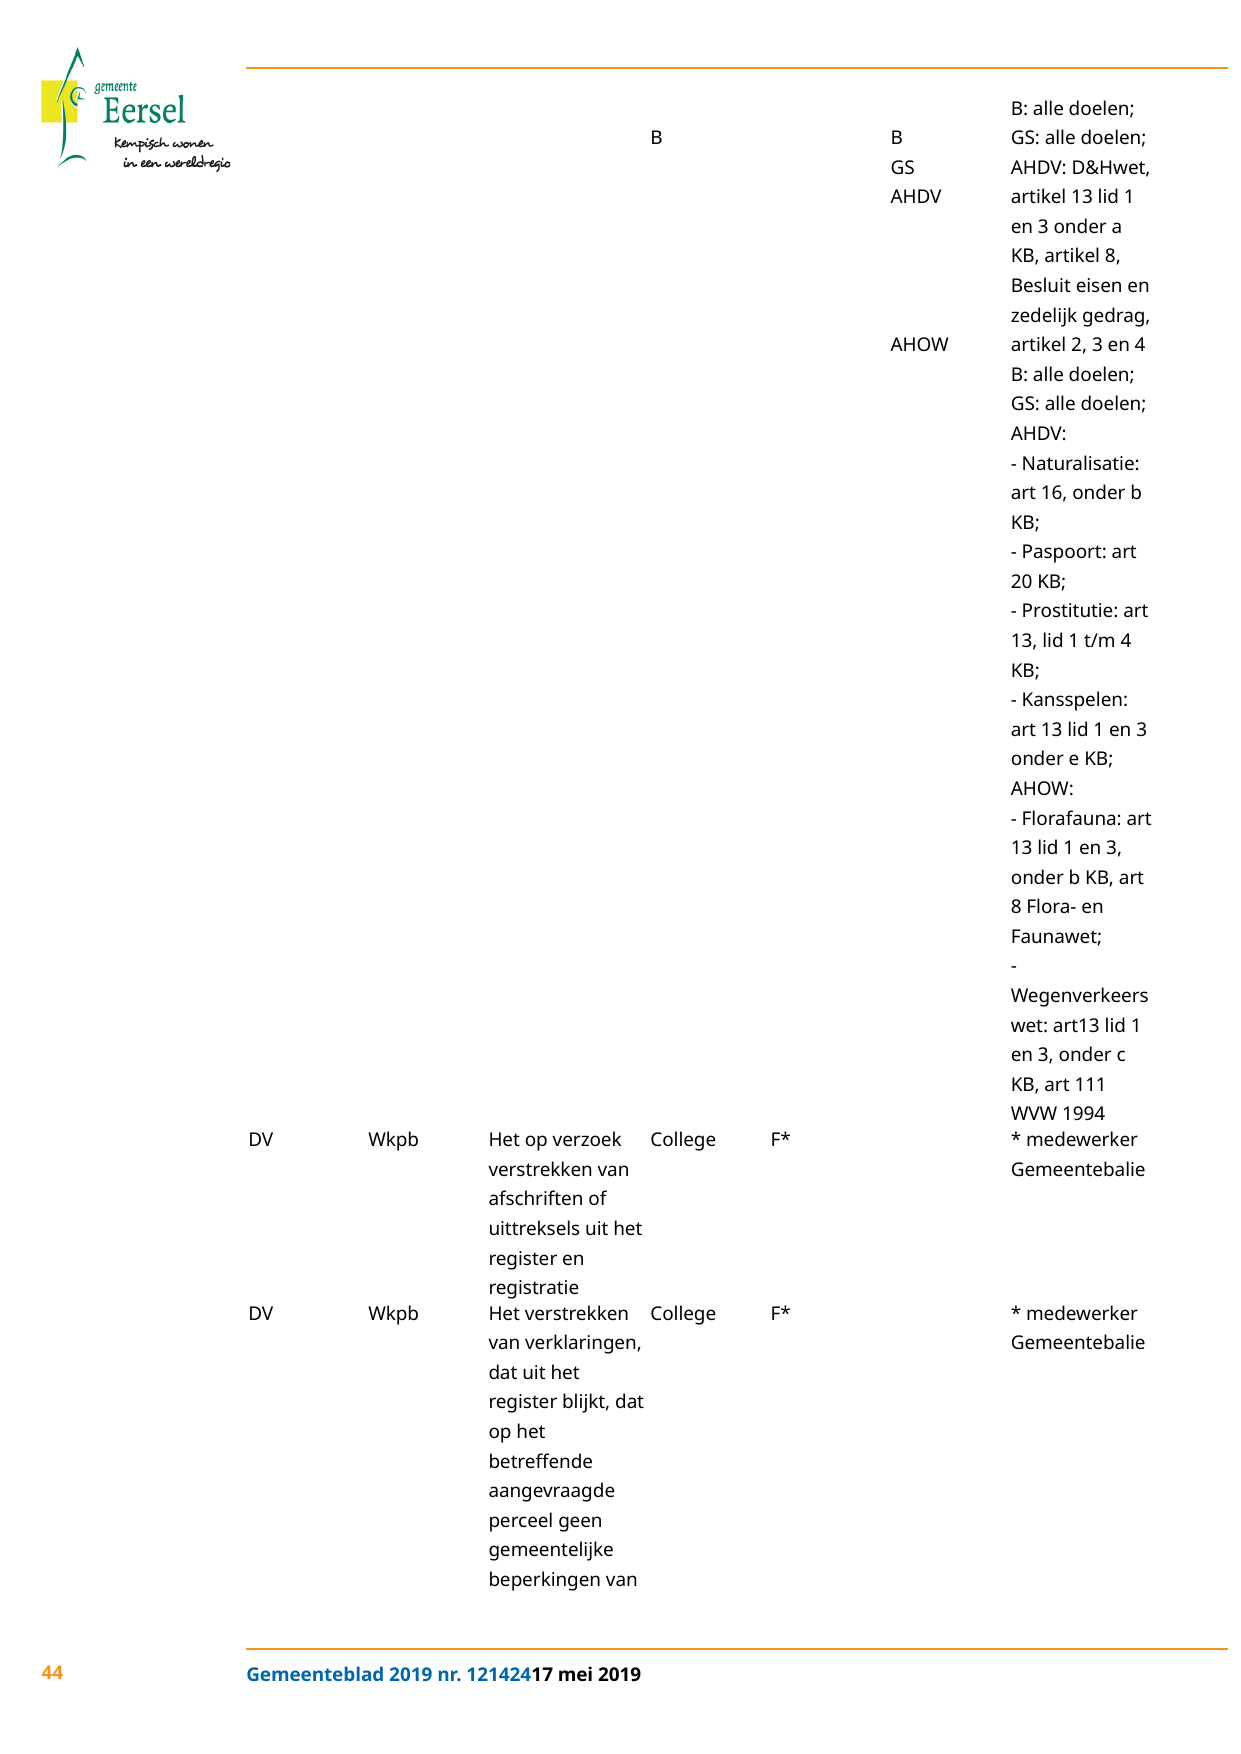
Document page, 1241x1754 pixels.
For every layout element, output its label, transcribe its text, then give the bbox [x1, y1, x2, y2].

picture [41, 47, 231, 172]
table_cell DV [248, 1126, 368, 1300]
table_cell Wkpb [368, 1300, 488, 1592]
table_cell [368, 95, 488, 1126]
table_cell Het op verzoek verstrekken van afschriften of uittreksels uit het register en registratie [488, 1126, 650, 1300]
table_cell B [650, 95, 770, 1126]
table_cell B: alle doelen; GS: alle doelen; AHDV: D&Hwet, artikel 13 lid 1 en 3 onder a KB, artikel 8, Besluit eisen en zedelijk gedrag, artikel 2, 3 en 4 B: alle doelen; GS: alle doelen; AHDV: - Naturalisatie: art 16, onder b KB; - Paspoort: art 20 KB; - Prostitutie: art 13, lid 1 t/m 4 KB; - Kansspelen: art 13 lid 1 en 3 onder e KB; AHOW: - Florafauna: art 13 lid 1 en 3, onder b KB, art 8 Flora- en Faunawet; - Wegenverkeerswet: art13 lid 1 en 3, onder c KB, art 111 WVW 1994 [1011, 95, 1152, 1126]
table_cell Wkpb [368, 1126, 488, 1300]
table_cell DV [248, 1300, 368, 1592]
table_cell [770, 95, 890, 1126]
table_cell [890, 1126, 1011, 1300]
table_cell B GS AHDV AHOW [890, 95, 1011, 1126]
table_cell College [650, 1126, 770, 1300]
table_cell [488, 95, 650, 1126]
table_cell * medewerker Gemeentebalie [1011, 1300, 1152, 1592]
table_cell [890, 1300, 1011, 1592]
table_cell F* [770, 1300, 890, 1592]
table_cell College [650, 1300, 770, 1592]
table_cell * medewerker Gemeentebalie [1011, 1126, 1152, 1300]
table_cell F* [770, 1126, 890, 1300]
table_cell [248, 95, 368, 1126]
table_cell Het verstrekken van verklaringen, dat uit het register blijkt, dat op het betreffende aangevraagde perceel geen gemeentelijke beperkingen van [488, 1300, 650, 1592]
